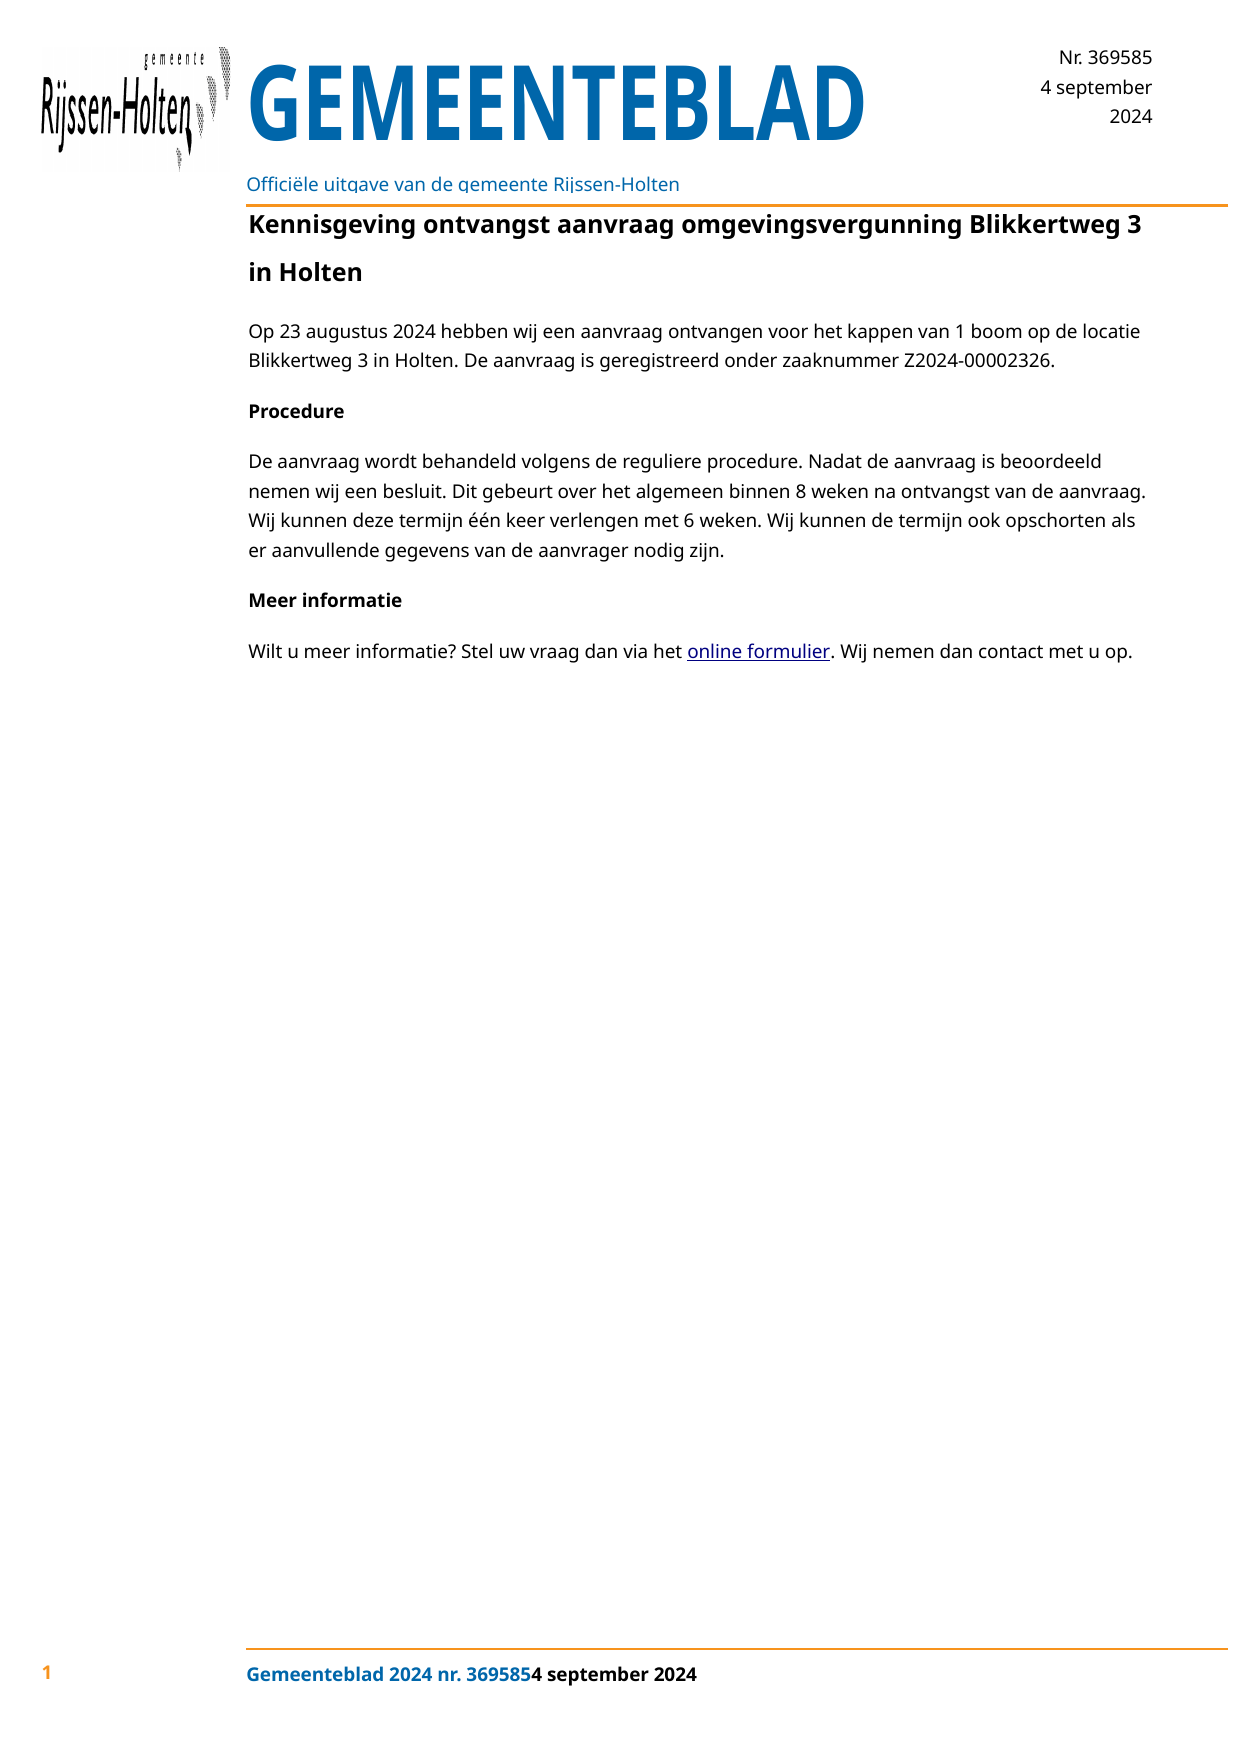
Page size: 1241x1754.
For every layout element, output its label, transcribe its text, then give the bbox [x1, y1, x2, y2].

text Kennisgeving ontvangst aanvraag omgevingsvergunning Blikkertweg 3 in Holten [248, 207, 1152, 288]
text Wilt u meer informatie? Stel uw vraag dan via het online formulier. Wij nemen dan contact met u op. [248, 638, 1152, 664]
text De aanvraag wordt behandeld volgens de reguliere procedure. Nadat de aanvraag is beoordeeld nemen wij een besluit. Dit gebeurt over het algemeen binnen 8 weken na ontvangst van de aanvraag. Wij kunnen deze termijn één keer verlengen met 6 weken. Wij kunnen de termijn ook opschorten als er aanvullende gegevens van de aanvrager nodig zijn. [248, 448, 1152, 563]
text Op 23 augustus 2024 hebben wij een aanvraag ontvangen voor het kappen van 1 boom op de locatie Blikkertweg 3 in Holten. De aanvraag is geregistreerd onder zaaknummer Z2024-00002326. [248, 318, 1152, 373]
text Procedure [248, 398, 1152, 424]
picture [41, 47, 231, 172]
text Meer informatie [248, 587, 1152, 613]
